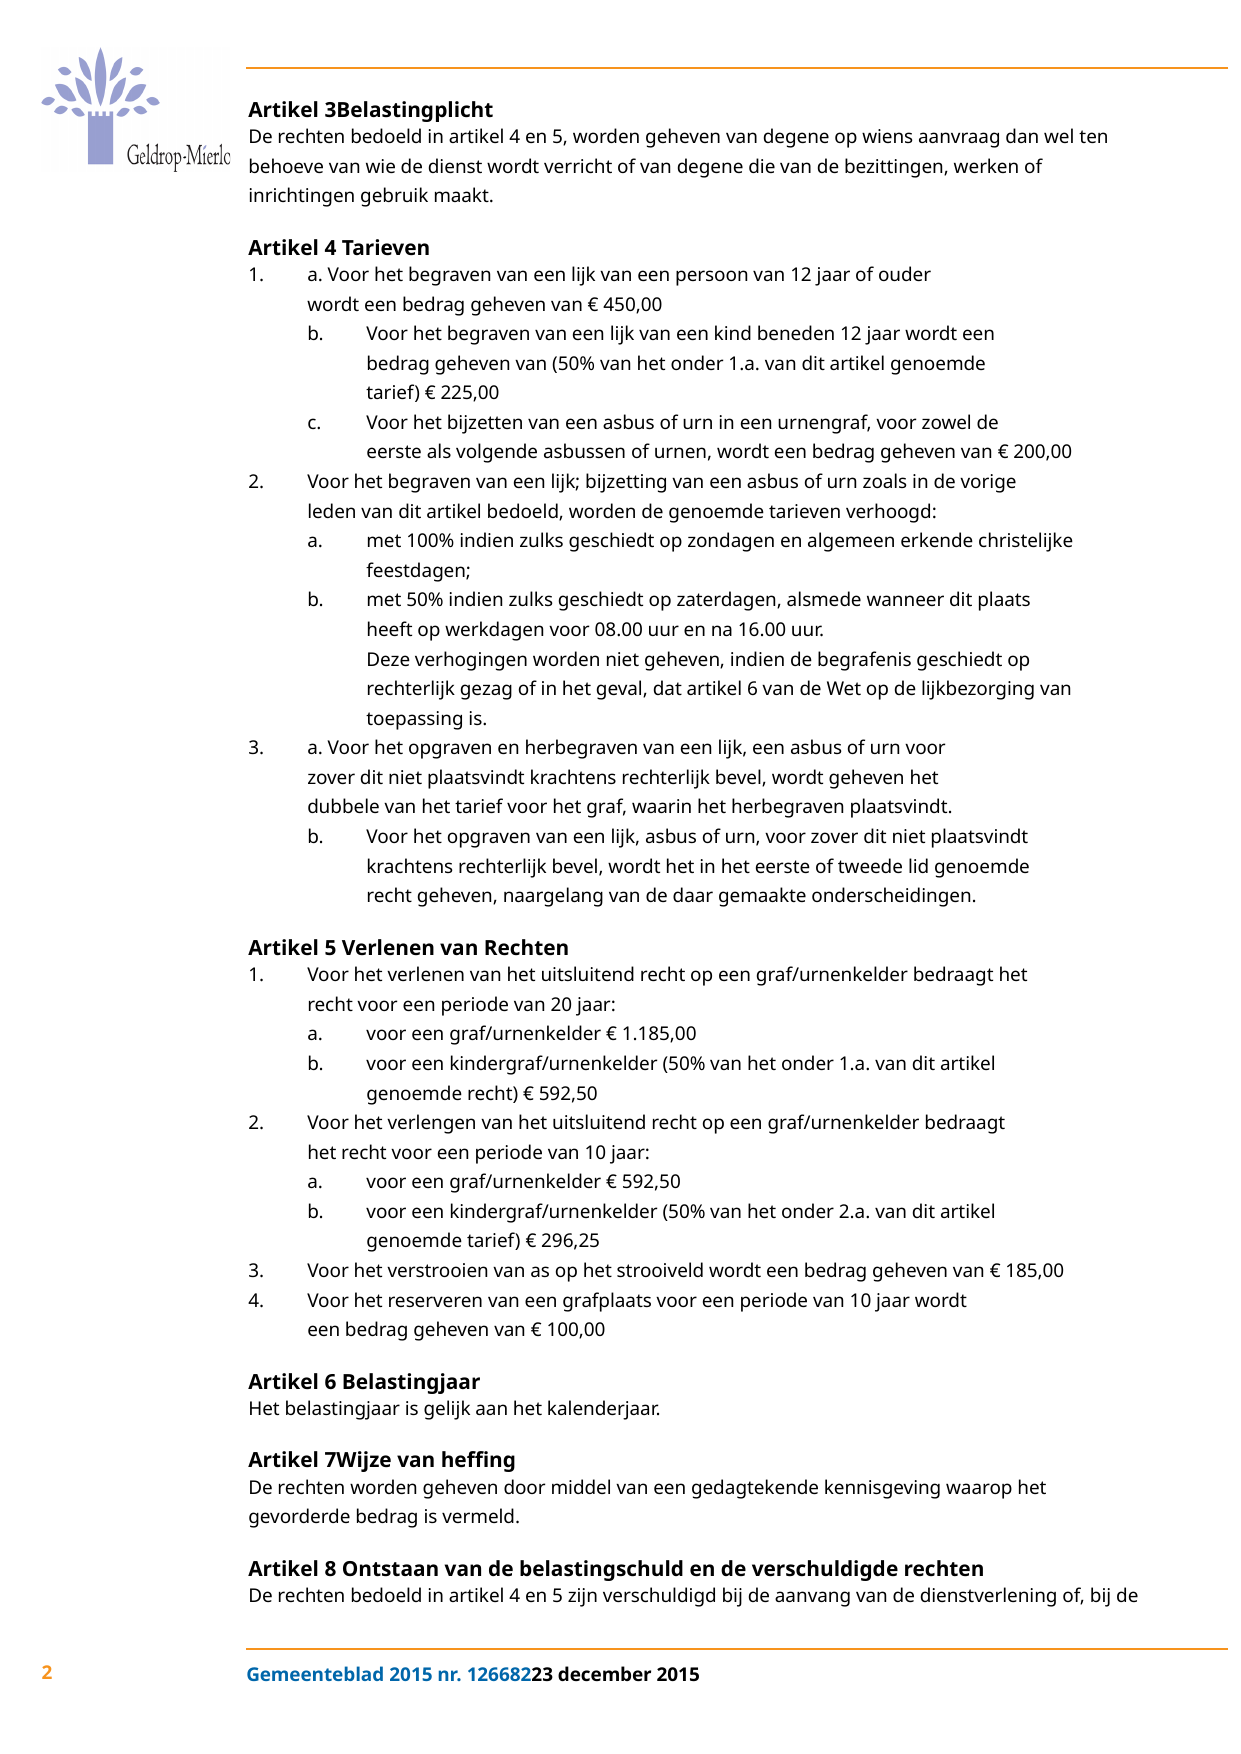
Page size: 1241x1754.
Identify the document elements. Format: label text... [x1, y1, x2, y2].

list rechterlijk gezag of in het geval, dat artikel 6 van de Wet op de lijkbezorging van [307, 675, 1152, 701]
text Artikel 4 Tarieven [248, 233, 1152, 261]
list voor een kindergraf/urnenkelder (50% van het onder 1.a. van dit artikel [307, 1050, 1152, 1076]
text De rechten bedoeld in artikel 4 en 5 zijn verschuldigd bij de aanvang van de dienstverlening of, bij de [248, 1582, 1152, 1608]
list a. Voor het opgraven en herbegraven van een lijk, een asbus of urn voor [248, 734, 1152, 760]
list recht voor een periode van 20 jaar: [248, 991, 1152, 1017]
text Artikel 8 Ontstaan van de belastingschuld en de verschuldigde rechten [248, 1554, 1152, 1582]
text Artikel 7Wijze van heffing [248, 1446, 1152, 1474]
list dubbele van het tarief voor het graf, waarin het herbegraven plaatsvindt. [248, 794, 1152, 819]
list feestdagen; [307, 557, 1152, 583]
list wordt een bedrag geheven van € 450,00 [248, 291, 1152, 317]
list toepassing is. [307, 705, 1152, 731]
list Voor het opgraven van een lijk, asbus of urn, voor zover dit niet plaatsvindt [307, 823, 1152, 849]
list krachtens rechterlijk bevel, wordt het in het eerste of tweede lid genoemde [307, 853, 1152, 879]
list Voor het verlengen van het uitsluitend recht op een graf/urnenkelder bedraagt [248, 1109, 1152, 1135]
list bedrag geheven van (50% van het onder 1.a. van dit artikel genoemde [307, 350, 1152, 376]
list voor een graf/urnenkelder € 1.185,00 [307, 1021, 1152, 1046]
text De rechten worden geheven door middel van een gedagtekende kennisgeving waarop het gevorderde bedrag is vermeld. [248, 1474, 1152, 1529]
list Voor het reserveren van een grafplaats voor een periode van 10 jaar wordt [248, 1287, 1152, 1312]
text De rechten bedoeld in artikel 4 en 5, worden geheven van degene op wiens aanvraag dan wel ten behoeve van wie de dienst wordt verricht of van degene die van de bezittingen, werken of inrichtingen gebruik maakt. [248, 123, 1152, 208]
list het recht voor een periode van 10 jaar: [248, 1139, 1152, 1164]
picture [41, 47, 231, 172]
list Voor het begraven van een lijk; bijzetting van een asbus of urn zoals in de vorige [248, 468, 1152, 494]
text Artikel 6 Belastingjaar [248, 1367, 1152, 1395]
list voor een kindergraf/urnenkelder (50% van het onder 2.a. van dit artikel [307, 1198, 1152, 1224]
list een bedrag geheven van € 100,00 [248, 1316, 1152, 1342]
text Artikel 5 Verlenen van Rechten [248, 933, 1152, 961]
text Het belastingjaar is gelijk aan het kalenderjaar. [248, 1395, 1152, 1421]
list tarief) € 225,00 [307, 379, 1152, 405]
list met 100% indien zulks geschiedt op zondagen en algemeen erkende christelijke [307, 527, 1152, 553]
list Voor het verstrooien van as op het strooiveld wordt een bedrag geheven van € 185,00 [248, 1257, 1152, 1283]
list voor een graf/urnenkelder € 592,50 [307, 1168, 1152, 1194]
list eerste als volgende asbussen of urnen, wordt een bedrag geheven van € 200,00 [307, 439, 1152, 464]
list met 50% indien zulks geschiedt op zaterdagen, alsmede wanneer dit plaats [307, 587, 1152, 612]
list Deze verhogingen worden niet geheven, indien de begrafenis geschiedt op [307, 646, 1152, 672]
list recht geheven, naargelang van de daar gemaakte onderscheidingen. [307, 882, 1152, 908]
list genoemde recht) € 592,50 [307, 1080, 1152, 1105]
list zover dit niet plaatsvindt krachtens rechterlijk bevel, wordt geheven het [248, 764, 1152, 790]
list a. Voor het begraven van een lijk van een persoon van 12 jaar of ouder [248, 261, 1152, 287]
list Voor het begraven van een lijk van een kind beneden 12 jaar wordt een [307, 320, 1152, 346]
list genoemde tarief) € 296,25 [307, 1228, 1152, 1253]
list leden van dit artikel bedoeld, worden de genoemde tarieven verhoogd: [248, 498, 1152, 524]
list heeft op werkdagen voor 08.00 uur en na 16.00 uur. [307, 616, 1152, 642]
list Voor het bijzetten van een asbus of urn in een urnengraf, voor zowel de [307, 409, 1152, 435]
list Voor het verlenen van het uitsluitend recht op een graf/urnenkelder bedraagt het [248, 961, 1152, 987]
text Artikel 3Belastingplicht [248, 95, 1152, 123]
